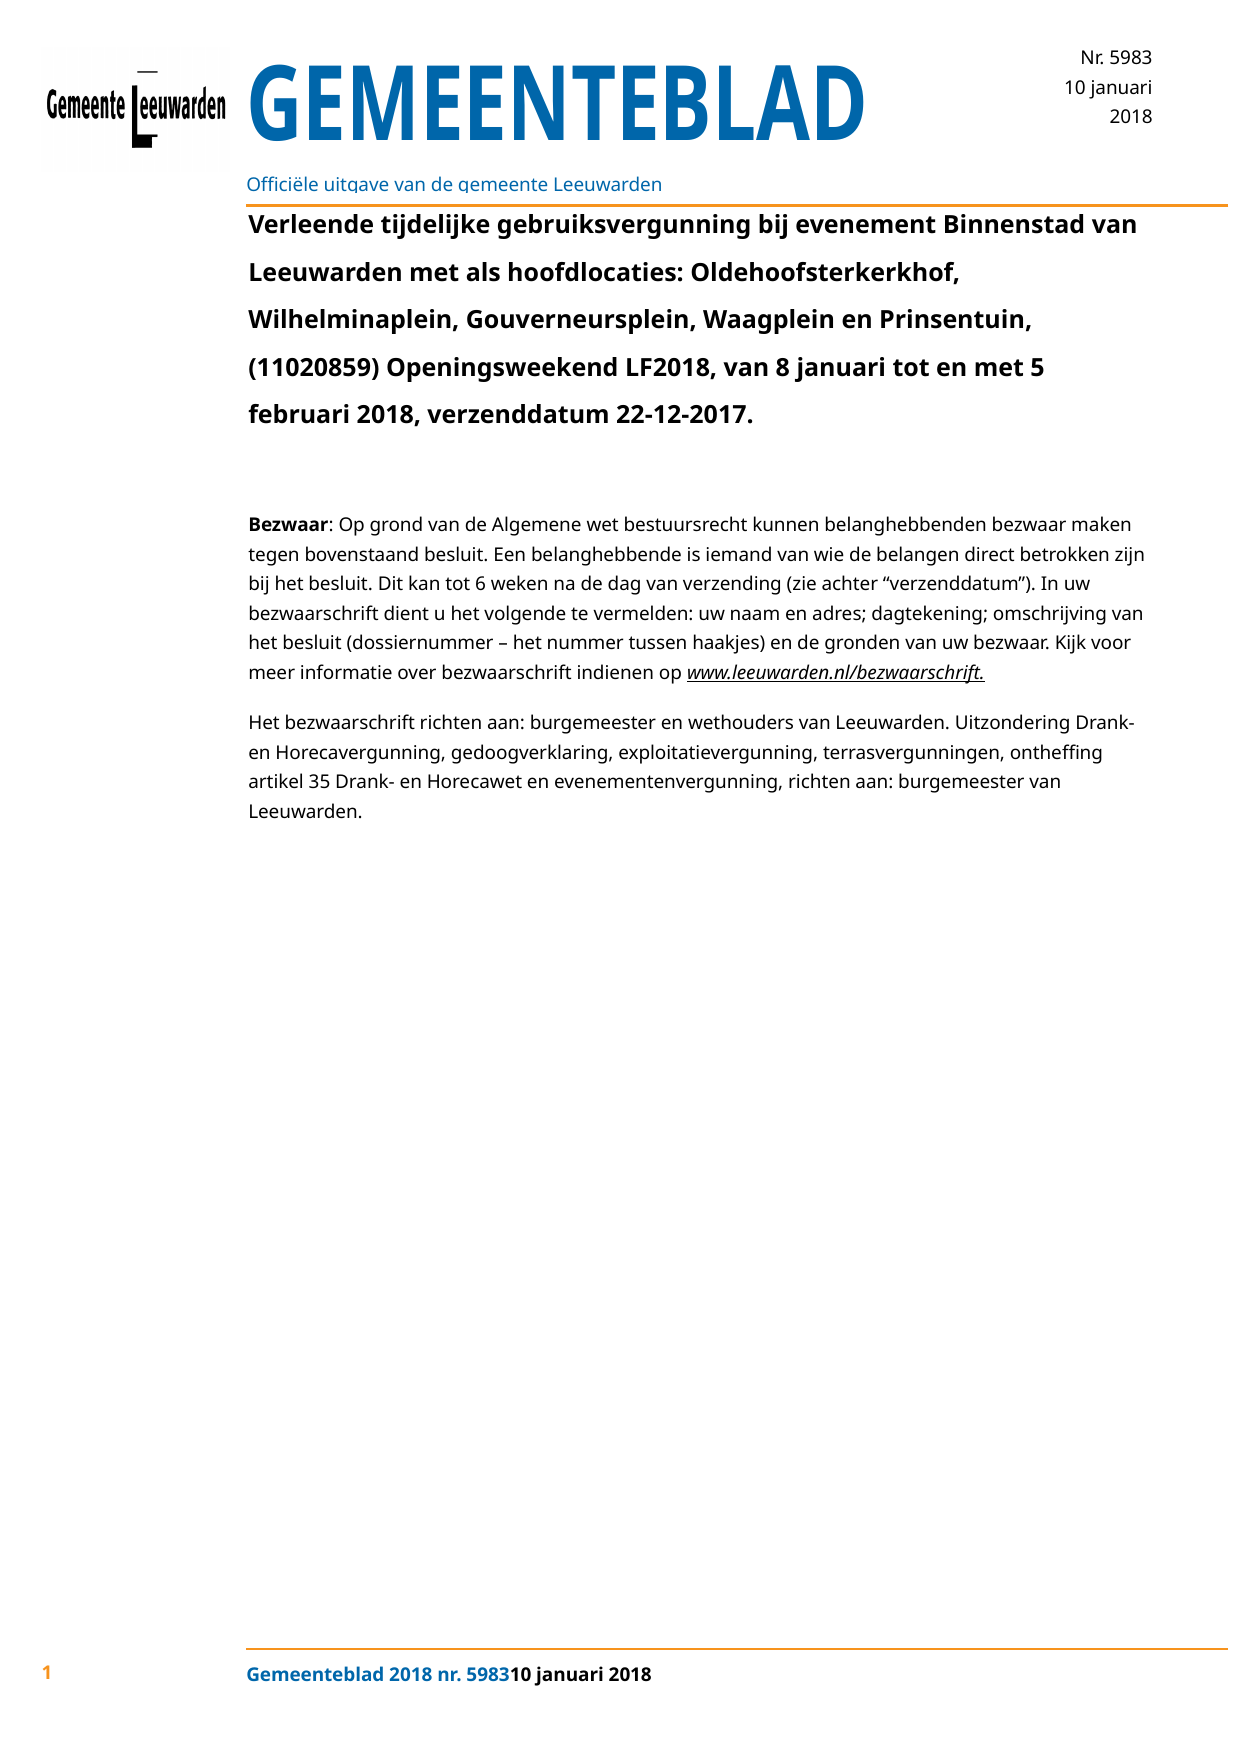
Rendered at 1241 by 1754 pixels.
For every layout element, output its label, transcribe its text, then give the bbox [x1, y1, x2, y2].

text Verleende tijdelijke gebruiksvergunning bij evenement Binnenstad van Leeuwarden met als hoofdlocaties: Oldehoofsterkerkhof, Wilhelminaplein, Gouverneursplein, Waagplein en Prinsentuin, (11020859) Openingsweekend LF2018, van 8 januari tot en met 5 februari 2018, verzenddatum 22-12-2017. [248, 207, 1152, 431]
picture [41, 47, 231, 172]
text Het bezwaarschrift richten aan: burgemeester en wethouders van Leeuwarden. Uitzondering Drank- en Horecavergunning, gedoogverklaring, exploitatievergunning, terrasvergunningen, ontheffing artikel 35 Drank- en Horecawet en evenementenvergunning, richten aan: burgemeester van Leeuwarden. [248, 709, 1152, 824]
text Bezwaar: Op grond van de Algemene wet bestuursrecht kunnen belanghebbenden bezwaar maken tegen bovenstaand besluit. Een belanghebbende is iemand van wie de belangen direct betrokken zijn bij het besluit. Dit kan tot 6 weken na de dag van verzending (zie achter “verzenddatum”). In uw bezwaarschrift dient u het volgende te vermelden: uw naam en adres; dagtekening; omschrijving van het besluit (dossiernummer – het nummer tussen haakjes) en de gronden van uw bezwaar. Kijk voor meer informatie over bezwaarschrift indienen op www.leeuwarden.nl/bezwaarschrift. [248, 511, 1152, 685]
